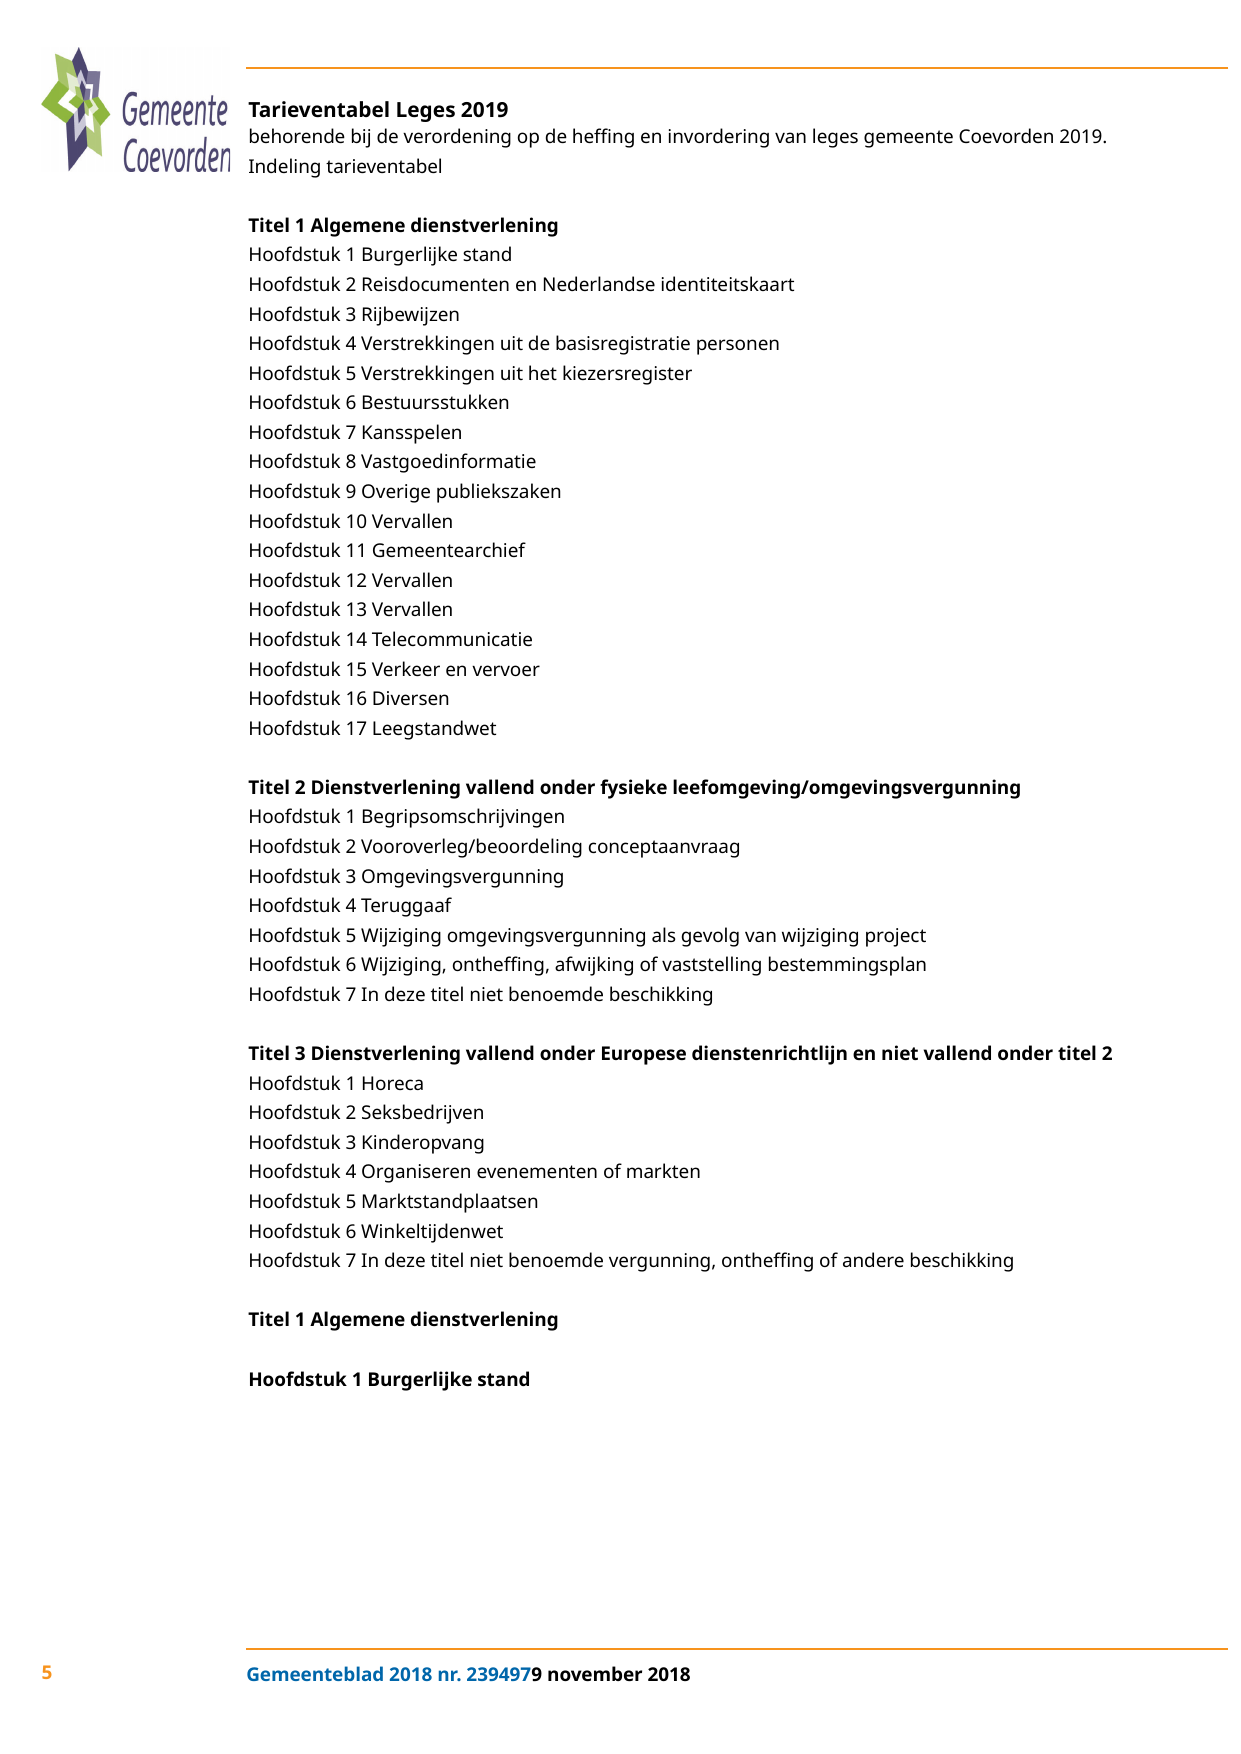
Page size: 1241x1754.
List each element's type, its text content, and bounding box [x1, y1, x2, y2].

text Hoofdstuk 1 Begripsomschrijvingen [248, 804, 1152, 829]
text Hoofdstuk 15 Verkeer en vervoer [248, 656, 1152, 682]
text Hoofdstuk 4 Verstrekkingen uit de basisregistratie personen [248, 330, 1152, 356]
text Hoofdstuk 17 Leegstandwet [248, 715, 1152, 741]
text Hoofdstuk 6 Winkeltijdenwet [248, 1218, 1152, 1244]
text Hoofdstuk 1 Burgerlijke stand [248, 1366, 1152, 1392]
text Hoofdstuk 5 Verstrekkingen uit het kiezersregister [248, 360, 1152, 386]
text Titel 1 Algemene dienstverlening [248, 1307, 1152, 1332]
text Hoofdstuk 8 Vastgoedinformatie [248, 449, 1152, 474]
text Indeling tarieventabel [248, 153, 1152, 179]
text Hoofdstuk 13 Vervallen [248, 597, 1152, 622]
text Hoofdstuk 2 Vooroverleg/beoordeling conceptaanvraag [248, 833, 1152, 859]
text behorende bij de verordening op de heffing en invordering van leges gemeente Coevorden 2019. [248, 123, 1152, 149]
text Hoofdstuk 4 Teruggaaf [248, 892, 1152, 918]
text Hoofdstuk 3 Rijbewijzen [248, 301, 1152, 327]
text Hoofdstuk 1 Horeca [248, 1070, 1152, 1096]
picture [41, 47, 231, 172]
text Hoofdstuk 2 Reisdocumenten en Nederlandse identiteitskaart [248, 271, 1152, 297]
text Hoofdstuk 7 In deze titel niet benoemde beschikking [248, 981, 1152, 1007]
text Hoofdstuk 4 Organiseren evenementen of markten [248, 1159, 1152, 1184]
text Hoofdstuk 3 Omgevingsvergunning [248, 863, 1152, 889]
text Hoofdstuk 10 Vervallen [248, 508, 1152, 534]
text Hoofdstuk 12 Vervallen [248, 567, 1152, 593]
text Hoofdstuk 7 In deze titel niet benoemde vergunning, ontheffing of andere beschikking [248, 1247, 1152, 1273]
text Hoofdstuk 1 Burgerlijke stand [248, 242, 1152, 267]
text Hoofdstuk 6 Wijziging, ontheffing, afwijking of vaststelling bestemmingsplan [248, 952, 1152, 977]
text Hoofdstuk 9 Overige publiekszaken [248, 478, 1152, 504]
text Hoofdstuk 6 Bestuursstukken [248, 389, 1152, 415]
text Hoofdstuk 14 Telecommunicatie [248, 626, 1152, 652]
text Titel 1 Algemene dienstverlening [248, 212, 1152, 238]
text Tarieventabel Leges 2019 [248, 95, 1152, 123]
text Titel 3 Dienstverlening vallend onder Europese dienstenrichtlijn en niet vallend onder titel 2 [248, 1040, 1152, 1066]
text Hoofdstuk 3 Kinderopvang [248, 1129, 1152, 1155]
text Titel 2 Dienstverlening vallend onder fysieke leefomgeving/omgevingsvergunning [248, 774, 1152, 800]
text Hoofdstuk 7 Kansspelen [248, 419, 1152, 445]
text Hoofdstuk 5 Wijziging omgevingsvergunning als gevolg van wijziging project [248, 922, 1152, 948]
text Hoofdstuk 2 Seksbedrijven [248, 1099, 1152, 1125]
text Hoofdstuk 5 Marktstandplaatsen [248, 1188, 1152, 1214]
text Hoofdstuk 11 Gemeentearchief [248, 537, 1152, 563]
text Hoofdstuk 16 Diversen [248, 685, 1152, 711]
